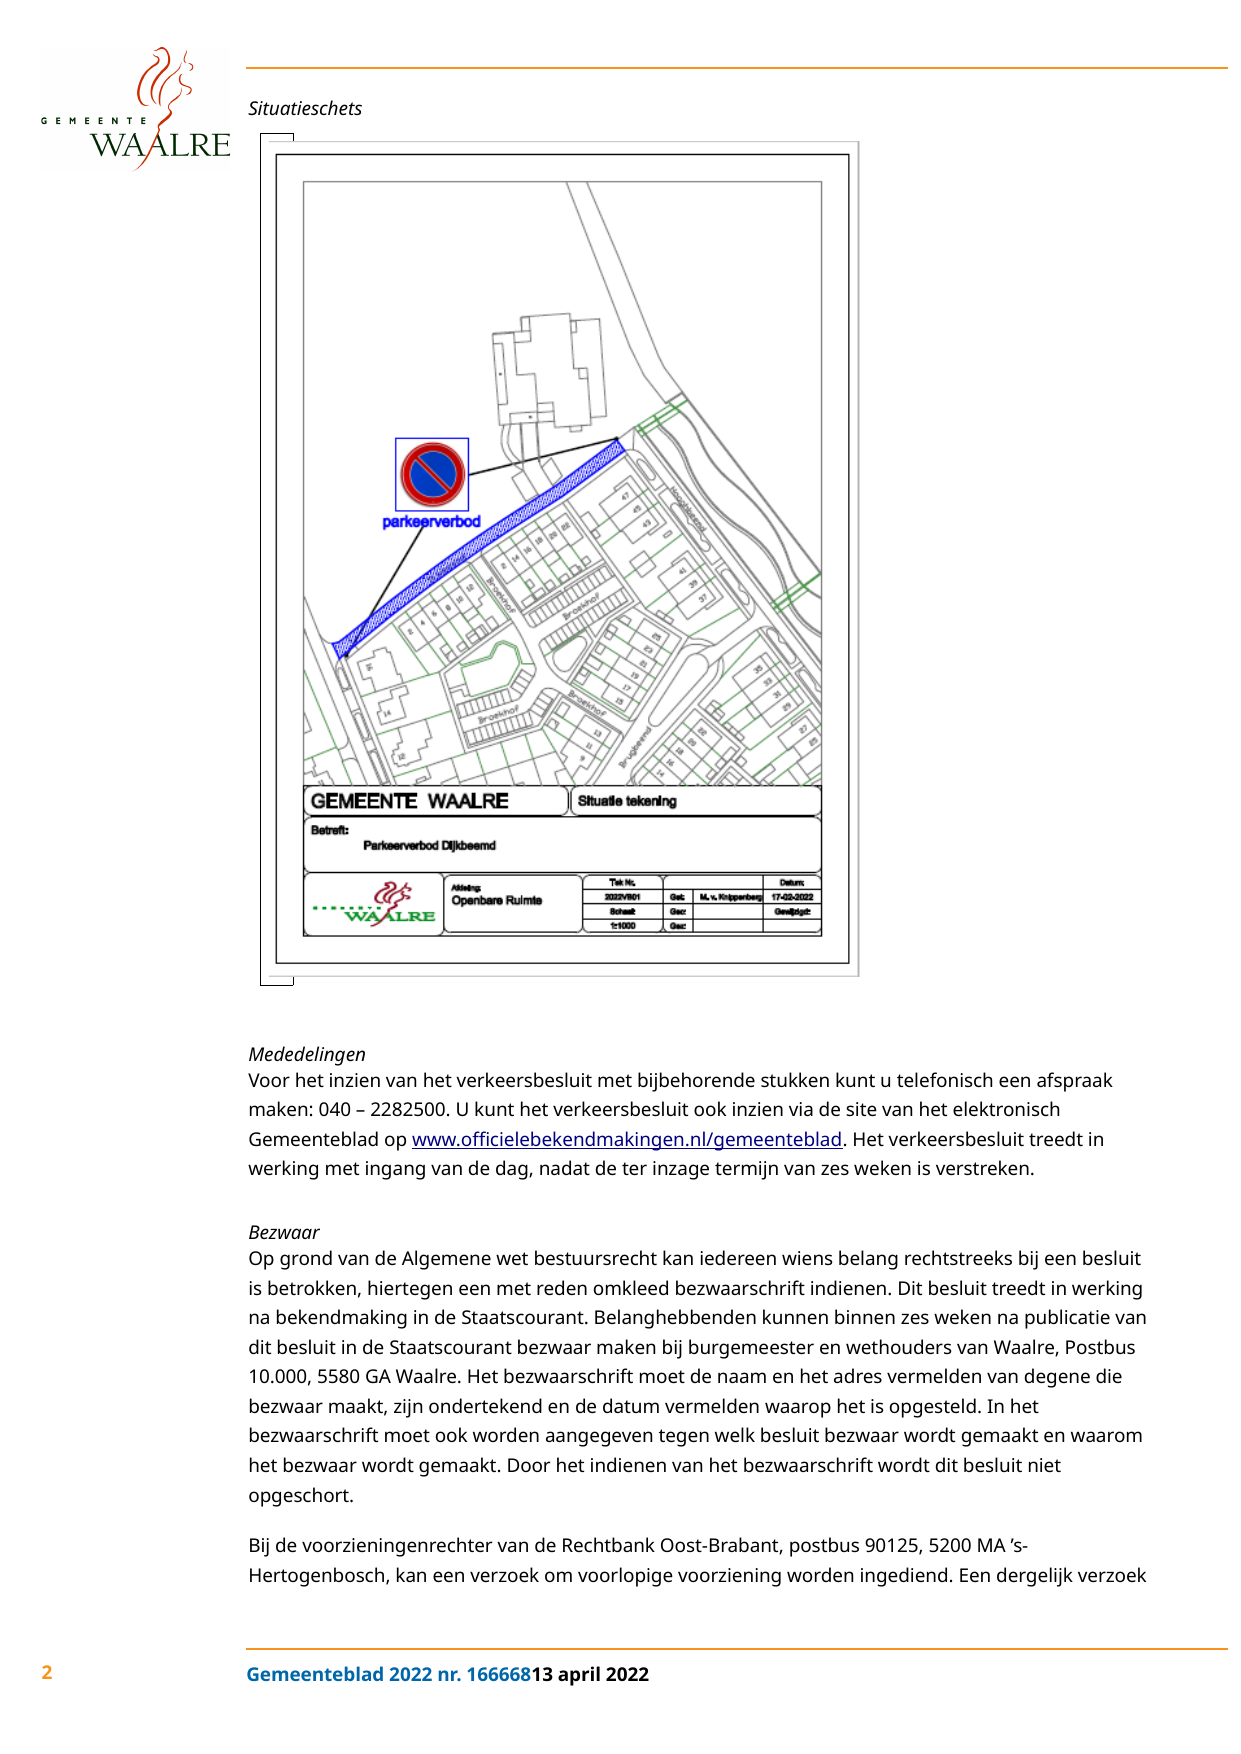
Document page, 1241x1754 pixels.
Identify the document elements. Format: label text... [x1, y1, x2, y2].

picture [268, 141, 860, 977]
text Bezwaar [248, 1219, 1152, 1245]
text Op grond van de Algemene wet bestuursrecht kan iedereen wiens belang rechtstreeks bij een besluit is betrokken, hiertegen een met reden omkleed bezwaarschrift indienen. Dit besluit treedt in werking na bekendmaking in de Staatscourant. Belanghebbenden kunnen binnen zes weken na publicatie van dit besluit in de Staatscourant bezwaar maken bij burgemeester en wethouders van Waalre, Postbus 10.000, 5580 GA Waalre. Het bezwaarschrift moet de naam en het adres vermelden van degene die bezwaar maakt, zijn ondertekend en de datum vermelden waarop het is opgesteld. In het bezwaarschrift moet ook worden aangegeven tegen welk besluit bezwaar wordt gemaakt en waarom het bezwaar wordt gemaakt. Door het indienen van het bezwaarschrift wordt dit besluit niet opgeschort. [248, 1245, 1152, 1508]
text Situatieschets [248, 95, 1152, 121]
text Mededelingen [248, 1041, 1152, 1067]
text Voor het inzien van het verkeersbesluit met bijbehorende stukken kunt u telefonisch een afspraak maken: 040 – 2282500. U kunt het verkeersbesluit ook inzien via de site van het elektronisch Gemeenteblad op www.officielebekendmakingen.nl/gemeenteblad. Het verkeersbesluit treedt in werking met ingang van de dag, nadat de ter inzage termijn van zes weken is verstreken. [248, 1067, 1152, 1181]
text Bij de voorzieningenrechter van de Rechtbank Oost-Brabant, postbus 90125, 5200 MA ’s-Hertogenbosch, kan een verzoek om voorlopige voorziening worden ingediend. Een dergelijk verzoek [248, 1532, 1152, 1588]
picture [41, 47, 231, 172]
